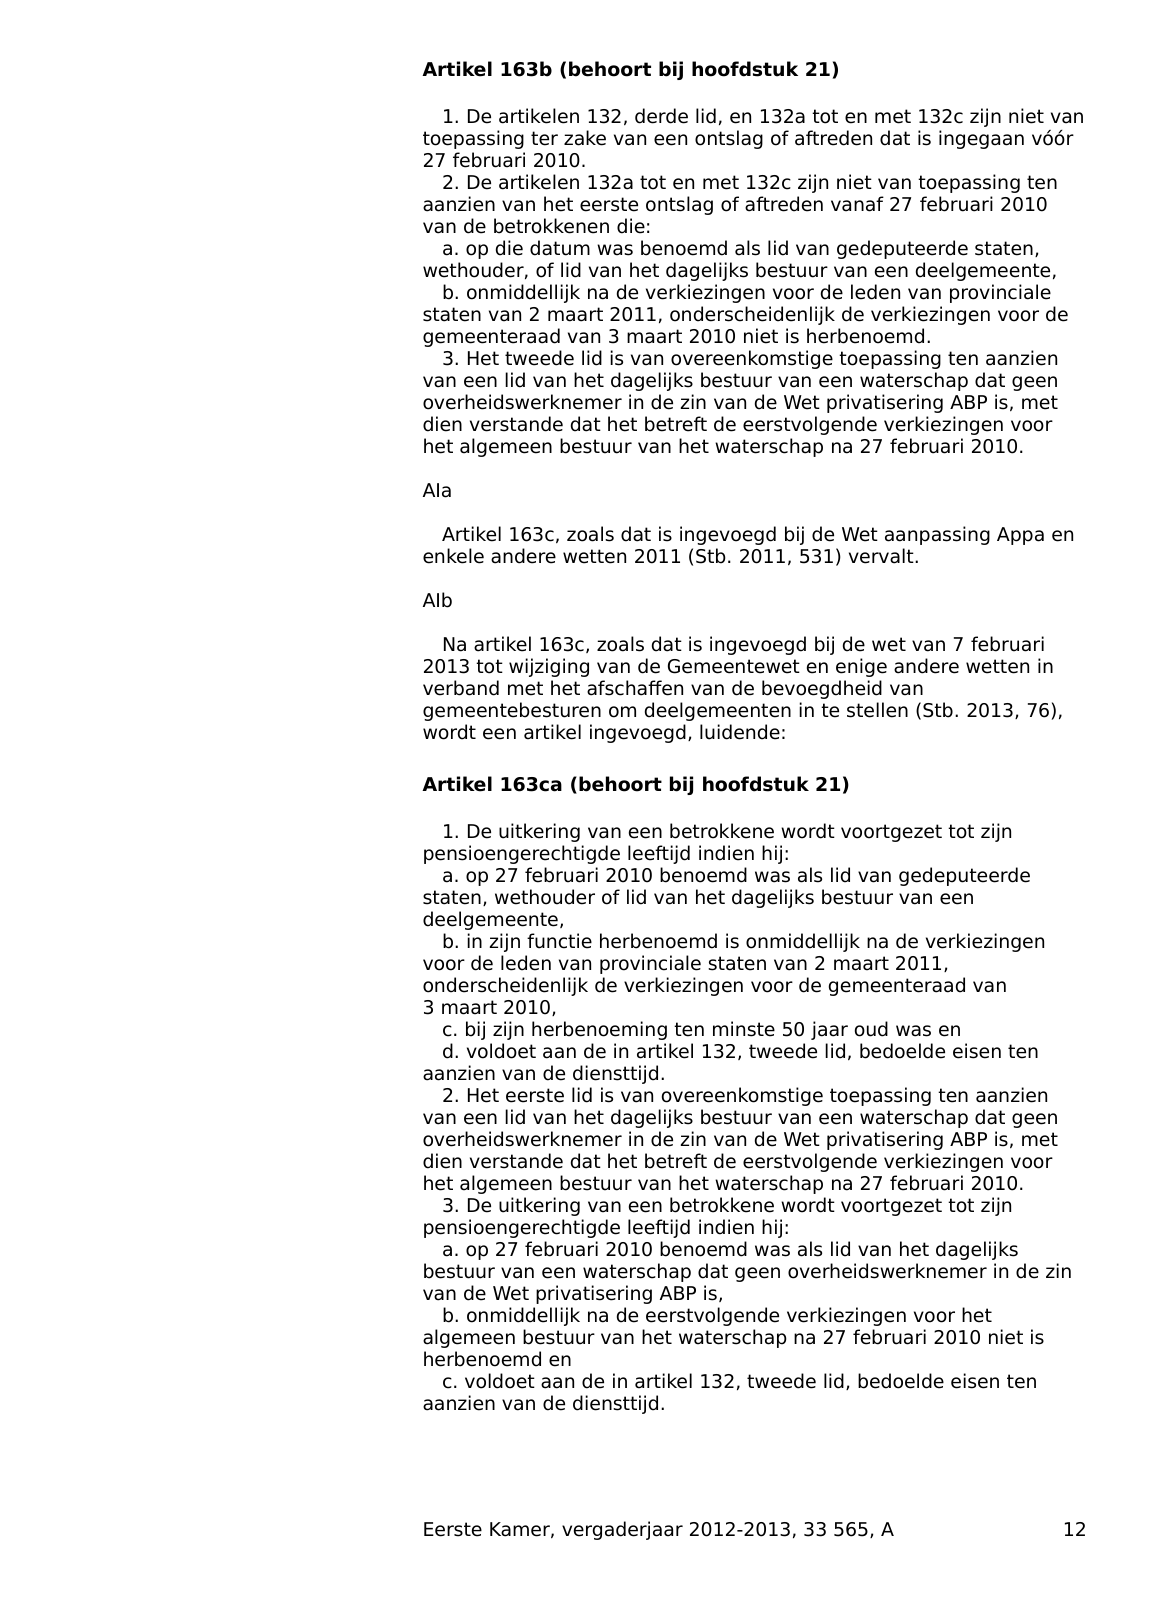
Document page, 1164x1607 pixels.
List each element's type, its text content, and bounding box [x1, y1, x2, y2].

text 1. De artikelen 132, derde lid, en 132a tot en met 132c zijn niet van toepassing ter zake van een ontslag of aftreden dat is ingegaan vóór 27 februari 2010. [422, 106, 1087, 172]
text AIb [422, 590, 1087, 612]
text 3. Het tweede lid is van overeenkomstige toepassing ten aanzien van een lid van het dagelijks bestuur van een waterschap dat geen overheidswerknemer in de zin van de Wet privatisering ABP is, met dien verstande dat het betreft de eerstvolgende verkiezingen voor het algemeen bestuur van het waterschap na 27 februari 2010. [422, 348, 1087, 458]
text 1. De uitkering van een betrokkene wordt voortgezet tot zijn pensioengerechtigde leeftijd indien hij: [422, 821, 1087, 865]
text 2. Het eerste lid is van overeenkomstige toepassing ten aanzien van een lid van het dagelijks bestuur van een waterschap dat geen overheidswerknemer in de zin van de Wet privatisering ABP is, met dien verstande dat het betreft de eerstvolgende verkiezingen voor het algemeen bestuur van het waterschap na 27 februari 2010. [422, 1085, 1087, 1195]
text Artikel 163c, zoals dat is ingevoegd bij de Wet aanpassing Appa en enkele andere wetten 2011 (Stb. 2011, 531) vervalt. [422, 524, 1087, 568]
subtitle Artikel 163b (behoort bij hoofdstuk 21) [422, 59, 1087, 81]
subtitle Artikel 163ca (behoort bij hoofdstuk 21) [422, 774, 1087, 796]
text 2. De artikelen 132a tot en met 132c zijn niet van toepassing ten aanzien van het eerste ontslag of aftreden vanaf 27 februari 2010 van de betrokkenen die: [422, 172, 1087, 238]
text c. bij zijn herbenoeming ten minste 50 jaar oud was en [422, 1019, 1087, 1041]
text b. onmiddellijk na de eerstvolgende verkiezingen voor het algemeen bestuur van het waterschap na 27 februari 2010 niet is herbenoemd en [422, 1305, 1087, 1371]
text a. op die datum was benoemd als lid van gedeputeerde staten, wethouder, of lid van het dagelijks bestuur van een deelgemeente, [422, 238, 1087, 282]
text a. op 27 februari 2010 benoemd was als lid van het dagelijks bestuur van een waterschap dat geen overheidswerknemer in de zin van de Wet privatisering ABP is, [422, 1239, 1087, 1305]
text Na artikel 163c, zoals dat is ingevoegd bij de wet van 7 februari 2013 tot wijziging van de Gemeentewet en enige andere wetten in verband met het afschaffen van de bevoegdheid van gemeentebesturen om deelgemeenten in te stellen (Stb. 2013, 76), wordt een artikel ingevoegd, luidende: [422, 634, 1087, 744]
text d. voldoet aan de in artikel 132, tweede lid, bedoelde eisen ten aanzien van de diensttijd. [422, 1041, 1087, 1085]
text c. voldoet aan de in artikel 132, tweede lid, bedoelde eisen ten aanzien van de diensttijd. [422, 1371, 1087, 1415]
text b. onmiddellijk na de verkiezingen voor de leden van provinciale staten van 2 maart 2011, onderscheidenlijk de verkiezingen voor de gemeenteraad van 3 maart 2010 niet is herbenoemd. [422, 282, 1087, 348]
text AIa [422, 480, 1087, 502]
text a. op 27 februari 2010 benoemd was als lid van gedeputeerde staten, wethouder of lid van het dagelijks bestuur van een deelgemeente, [422, 865, 1087, 931]
text b. in zijn functie herbenoemd is onmiddellijk na de verkiezingen voor de leden van provinciale staten van 2 maart 2011, onderscheidenlijk de verkiezingen voor de gemeenteraad van 3 maart 2010, [422, 931, 1087, 1019]
text 3. De uitkering van een betrokkene wordt voortgezet tot zijn pensioengerechtigde leeftijd indien hij: [422, 1195, 1087, 1239]
